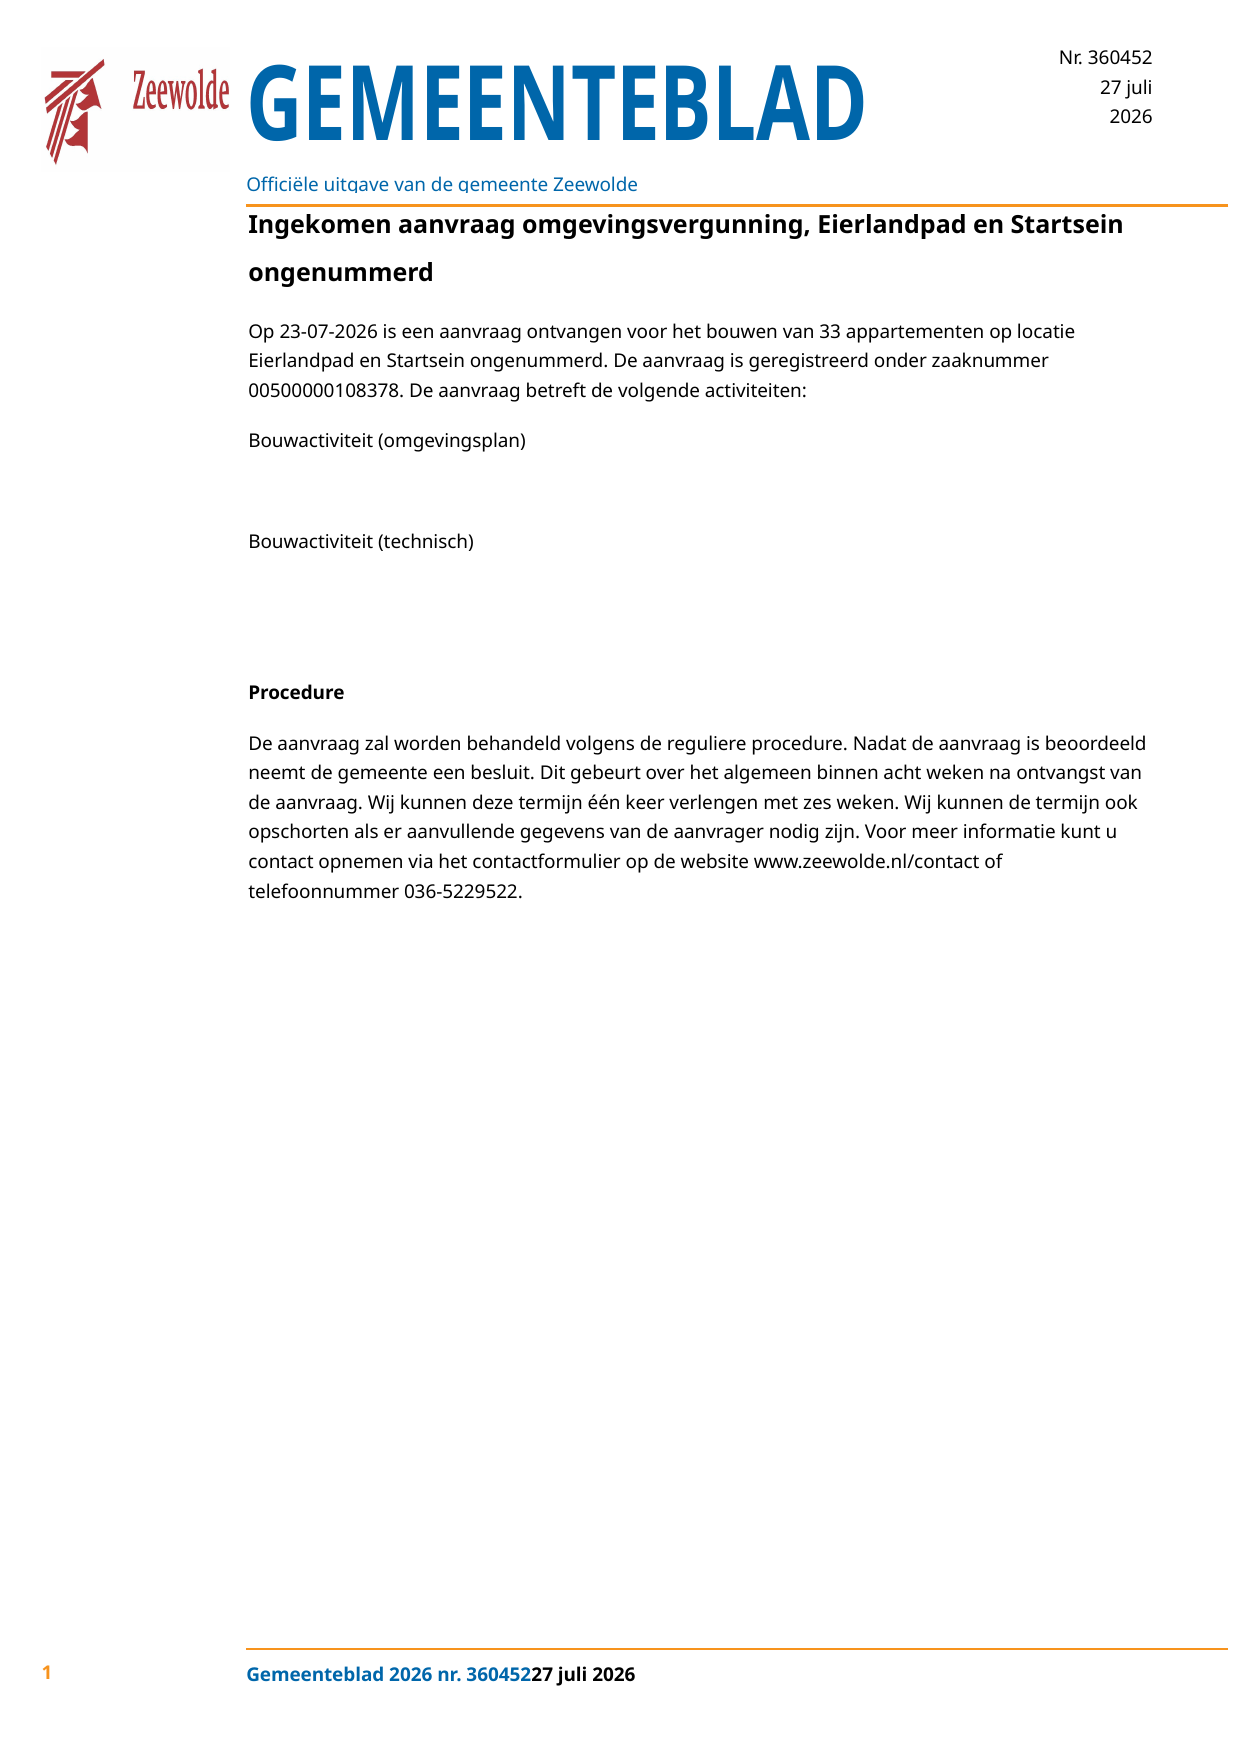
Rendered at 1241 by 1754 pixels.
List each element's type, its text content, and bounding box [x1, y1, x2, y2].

text Op 23-07-2026 is een aanvraag ontvangen voor het bouwen van 33 appartementen op locatie Eierlandpad en Startsein ongenummerd. De aanvraag is geregistreerd onder zaaknummer 00500000108378. De aanvraag betreft de volgende activiteiten: [248, 318, 1152, 403]
text Ingekomen aanvraag omgevingsvergunning, Eierlandpad en Startsein ongenummerd [248, 207, 1152, 288]
text Bouwactiviteit (omgevingsplan) [248, 427, 1152, 453]
text Bouwactiviteit (technisch) [248, 528, 1152, 554]
text De aanvraag zal worden behandeld volgens de reguliere procedure. Nadat de aanvraag is beoordeeld neemt de gemeente een besluit. Dit gebeurt over het algemeen binnen acht weken na ontvangst van de aanvraag. Wij kunnen deze termijn één keer verlengen met zes weken. Wij kunnen de termijn ook opschorten als er aanvullende gegevens van de aanvrager nodig zijn. Voor meer informatie kunt u contact opnemen via het contactformulier op de website www.zeewolde.nl/contact of telefoonnummer 036-5229522. [248, 730, 1152, 904]
text Procedure [248, 679, 1152, 705]
picture [41, 47, 231, 172]
